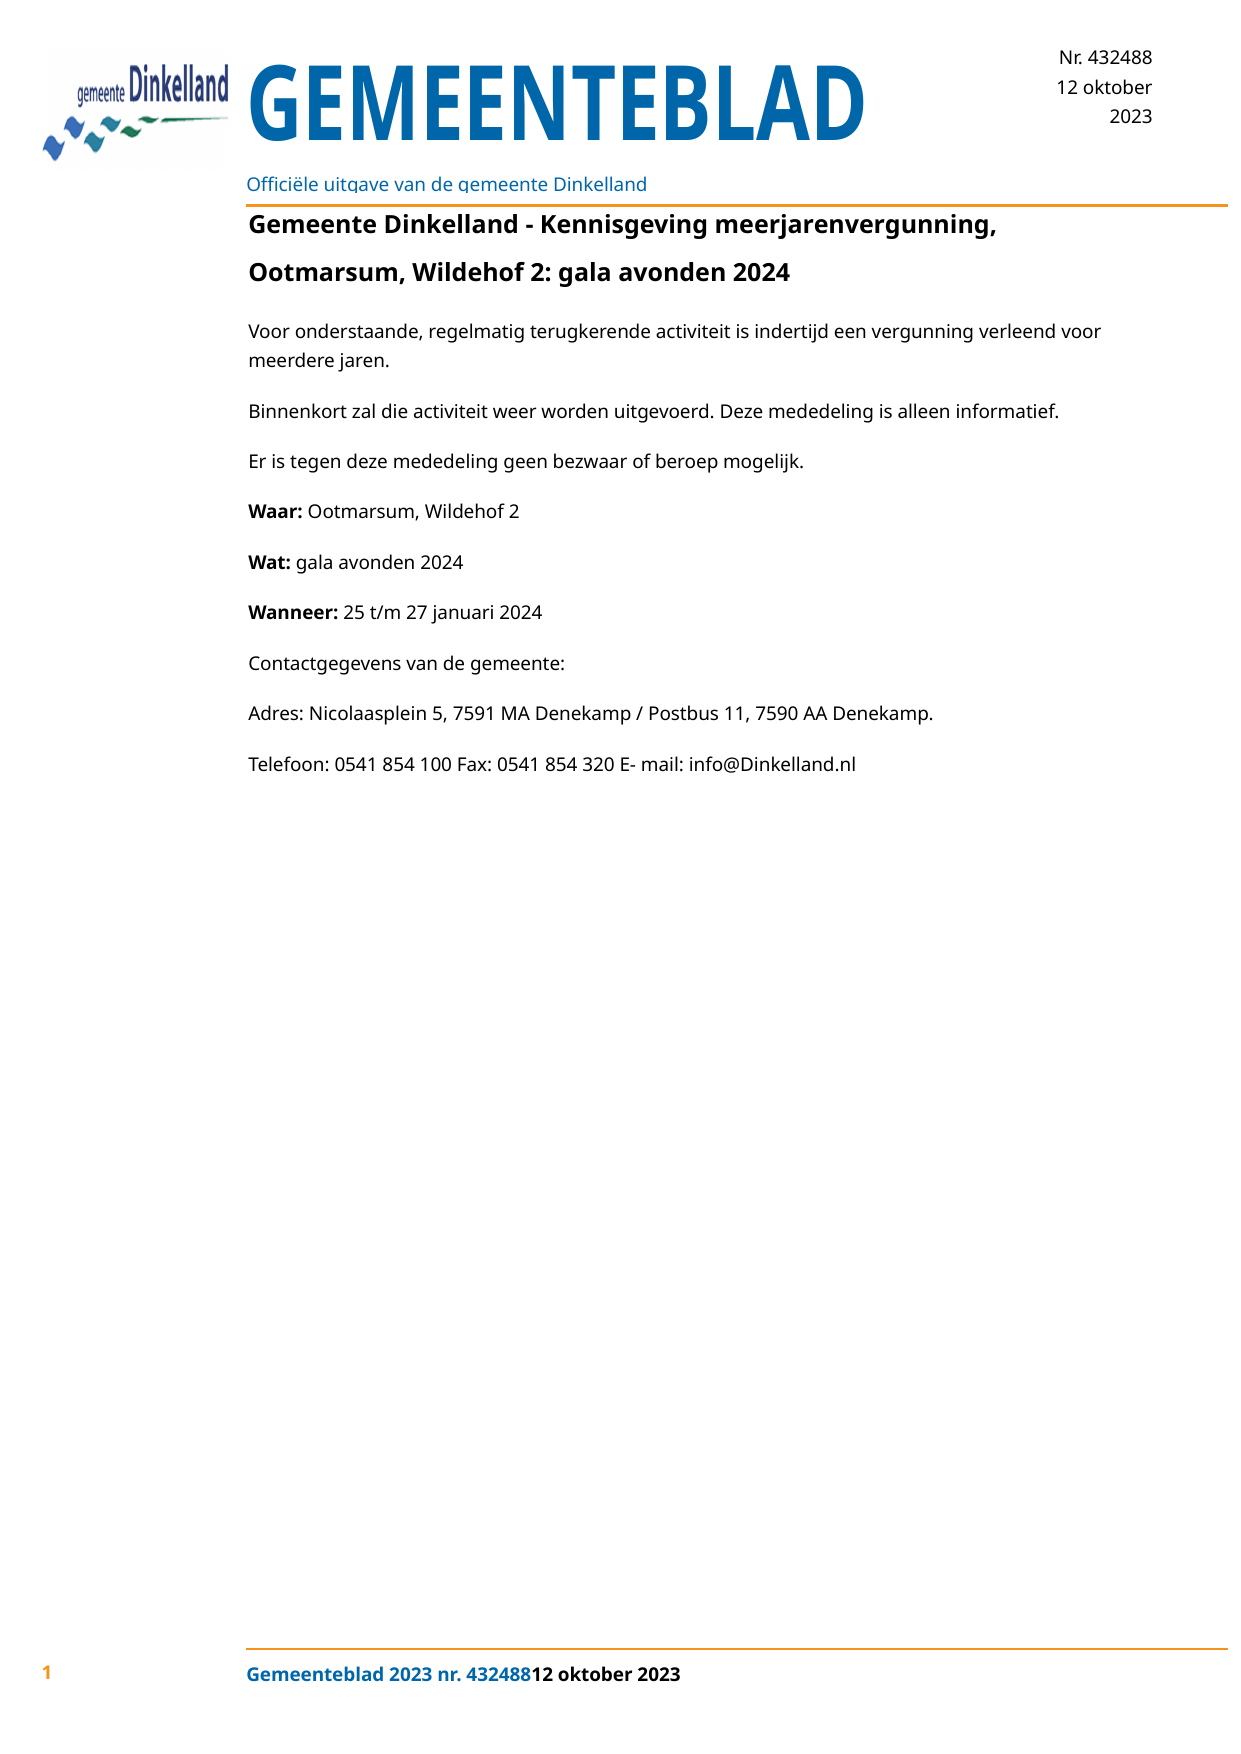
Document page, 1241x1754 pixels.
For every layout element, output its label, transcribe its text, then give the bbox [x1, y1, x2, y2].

text Adres: Nicolaasplein 5, 7591 MA Denekamp / Postbus 11, 7590 AA Denekamp. [248, 700, 1152, 726]
text Waar: Ootmarsum, Wildehof 2 [248, 499, 1152, 524]
text Telefoon: 0541 854 100 Fax: 0541 854 320 E- mail: info@Dinkelland.nl [248, 751, 1152, 777]
text Gemeente Dinkelland - Kennisgeving meerjarenvergunning, Ootmarsum, Wildehof 2: gala avonden 2024 [248, 207, 1152, 288]
text Contactgegevens van de gemeente: [248, 650, 1152, 676]
text Voor onderstaande, regelmatig terugkerende activiteit is indertijd een vergunning verleend voor meerdere jaren. [248, 318, 1152, 373]
picture [41, 47, 231, 172]
text Wat: gala avonden 2024 [248, 549, 1152, 575]
text Er is tegen deze mededeling geen bezwaar of beroep mogelijk. [248, 448, 1152, 474]
text Binnenkort zal die activiteit weer worden uitgevoerd. Deze mededeling is alleen informatief. [248, 398, 1152, 424]
text Wanneer: 25 t/m 27 januari 2024 [248, 599, 1152, 625]
